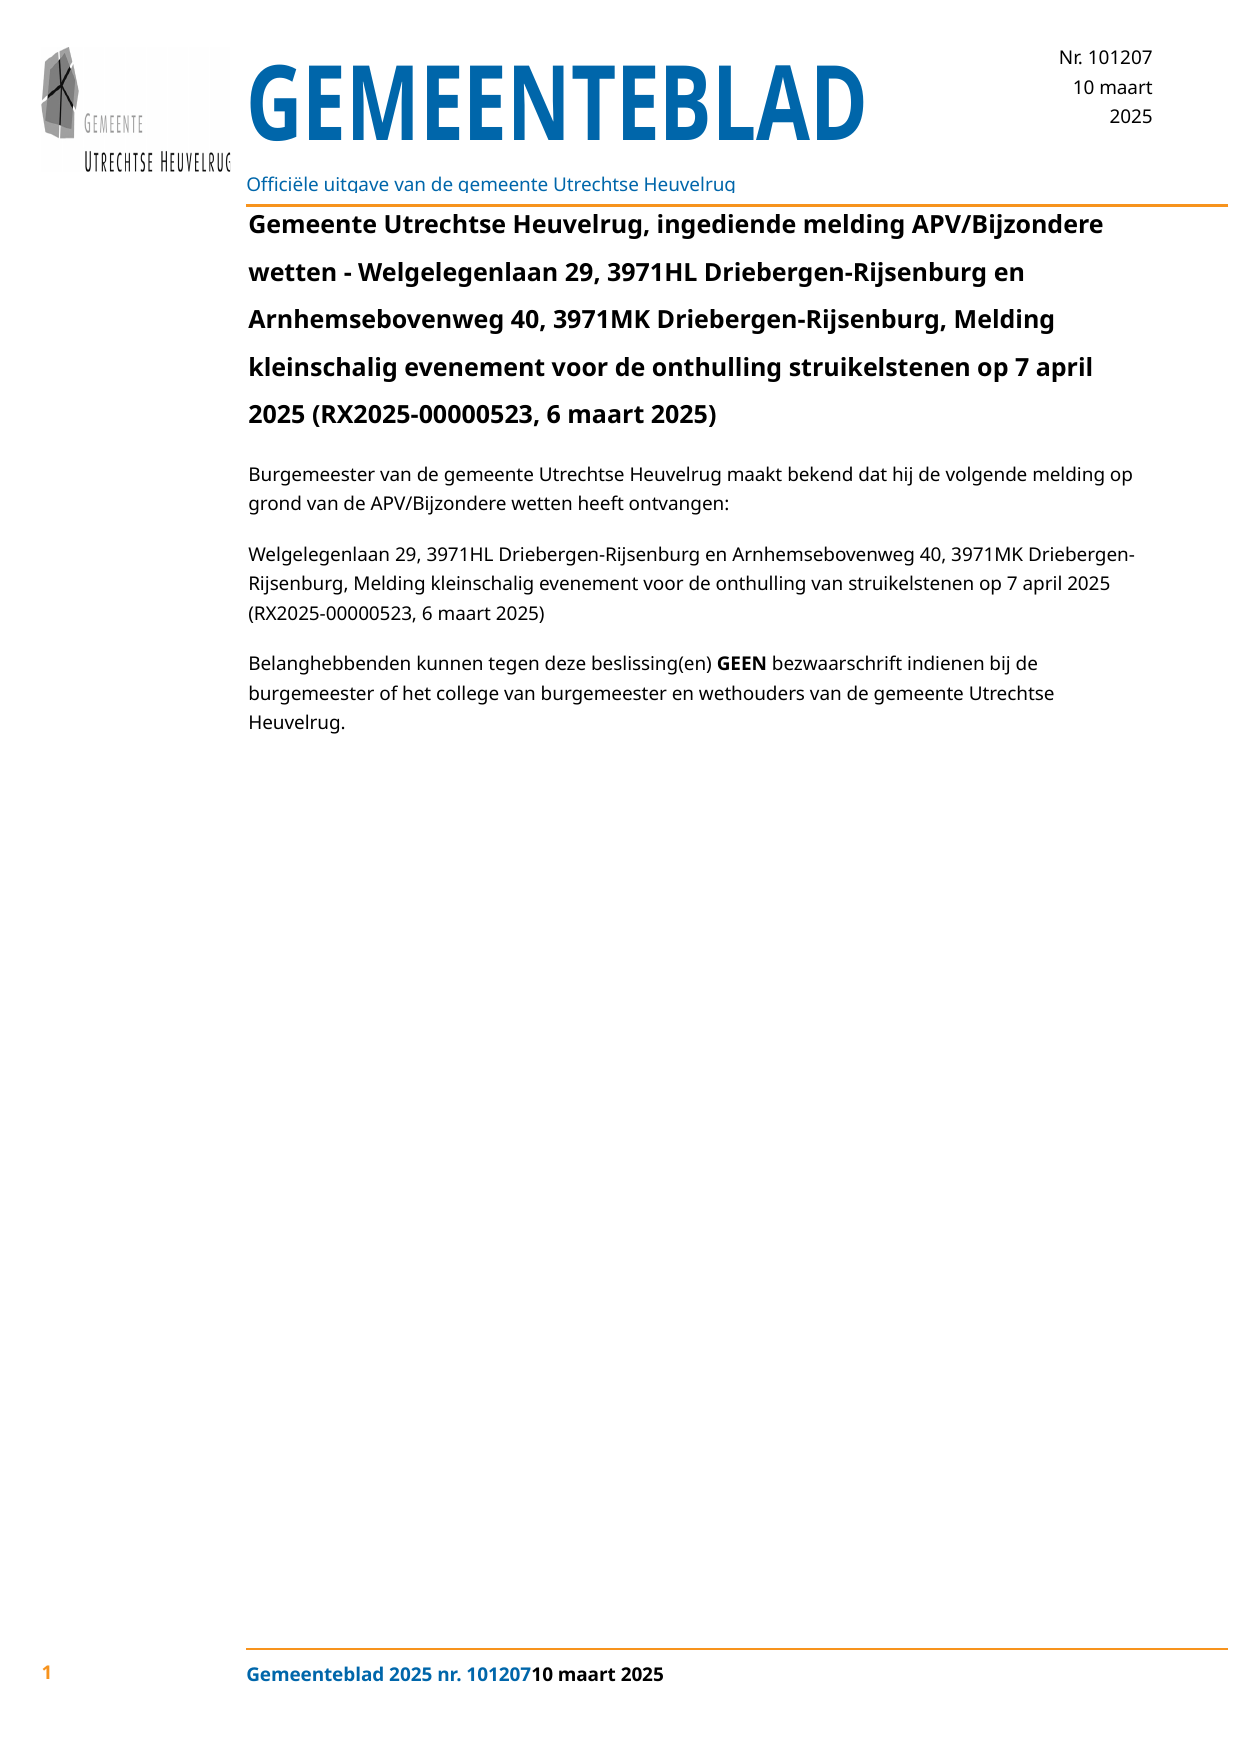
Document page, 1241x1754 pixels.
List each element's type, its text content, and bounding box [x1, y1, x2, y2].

picture [41, 47, 231, 172]
text Burgemeester van de gemeente Utrechtse Heuvelrug maakt bekend dat hij de volgende melding op grond van de APV/Bijzondere wetten heeft ontvangen: [248, 461, 1152, 516]
text Welgelegenlaan 29, 3971HL Driebergen-Rijsenburg en Arnhemsebovenweg 40, 3971MK Driebergen-Rijsenburg, Melding kleinschalig evenement voor de onthulling van struikelstenen op 7 april 2025 (RX2025-00000523, 6 maart 2025) [248, 541, 1152, 626]
text Gemeente Utrechtse Heuvelrug, ingediende melding APV/Bijzondere wetten - Welgelegenlaan 29, 3971HL Driebergen-Rijsenburg en Arnhemsebovenweg 40, 3971MK Driebergen-Rijsenburg, Melding kleinschalig evenement voor de onthulling struikelstenen op 7 april 2025 (RX2025-00000523, 6 maart 2025) [248, 207, 1152, 431]
text Belanghebbenden kunnen tegen deze beslissing(en) GEEN bezwaarschrift indienen bij de burgemeester of het college van burgemeester en wethouders van de gemeente Utrechtse Heuvelrug. [248, 650, 1152, 735]
